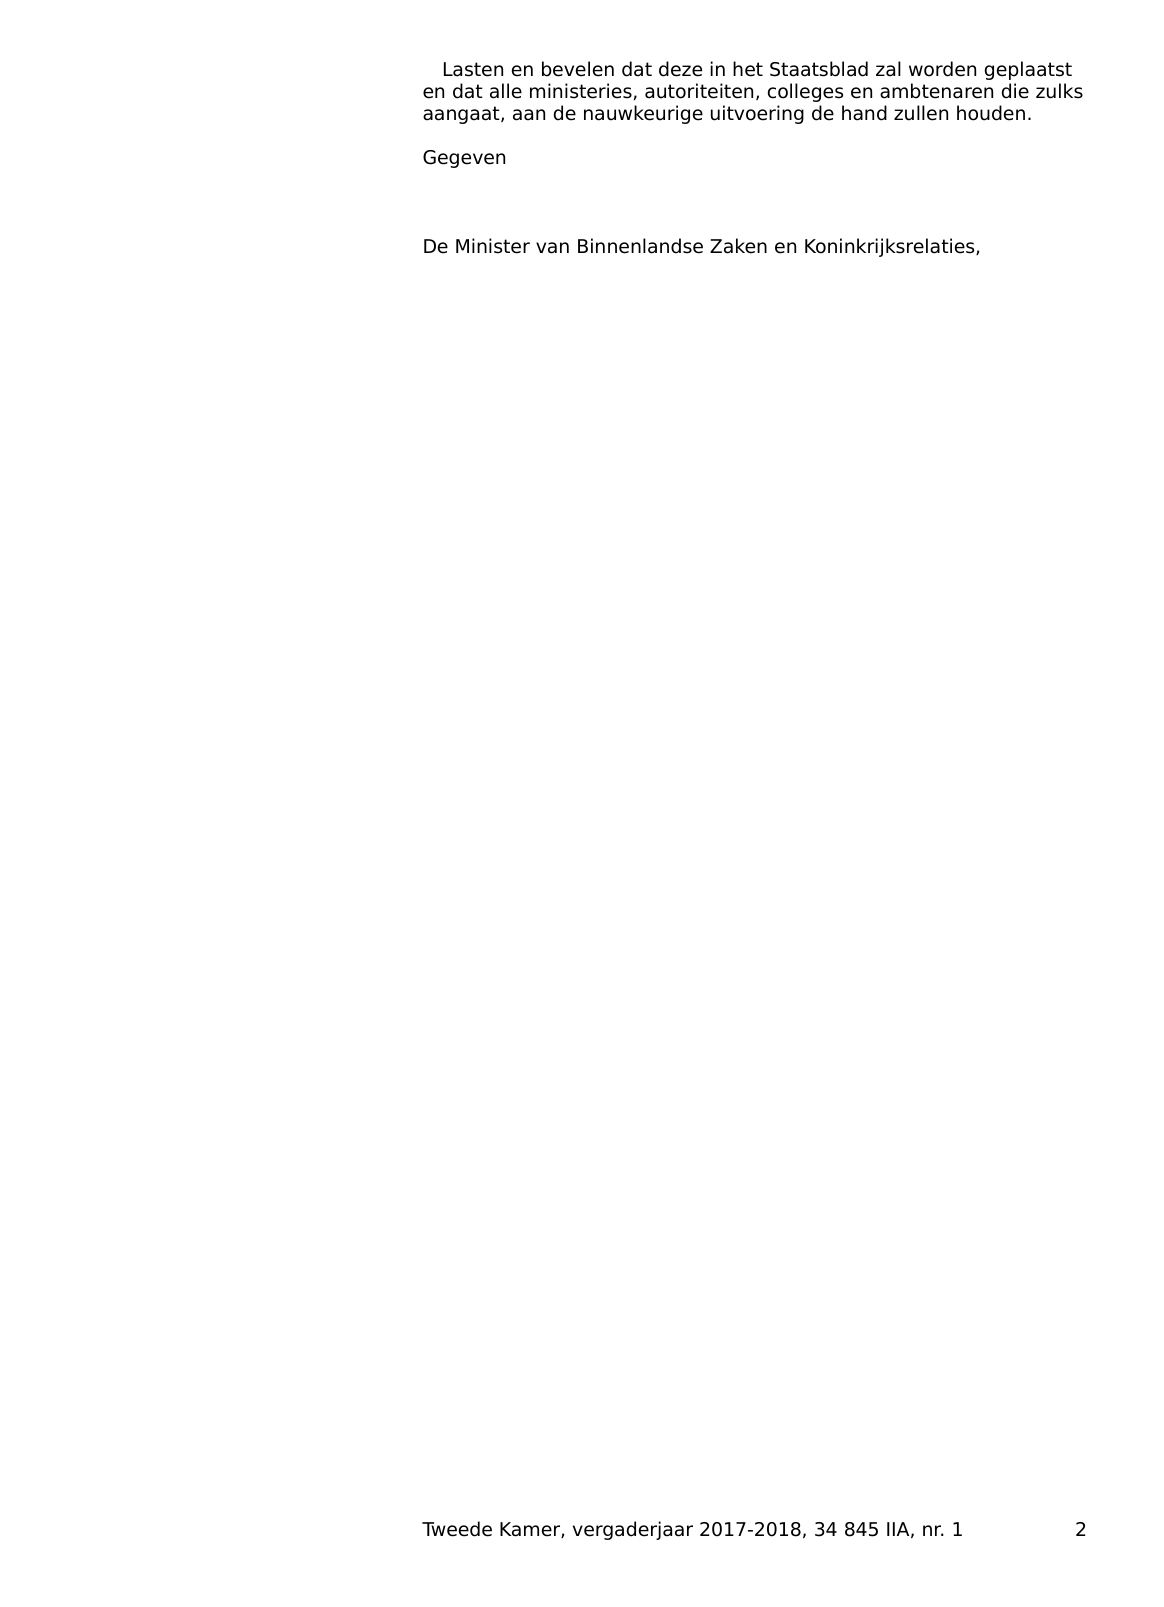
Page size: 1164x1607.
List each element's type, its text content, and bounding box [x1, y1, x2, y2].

text Gegeven [422, 147, 1087, 169]
text Lasten en bevelen dat deze in het Staatsblad zal worden geplaatst en dat alle ministeries, autoriteiten, colleges en ambtenaren die zulks aangaat, aan de nauwkeurige uitvoering de hand zullen houden. [422, 59, 1087, 125]
text De Minister van Binnenlandse Zaken en Koninkrijksrelaties, [422, 236, 1087, 258]
